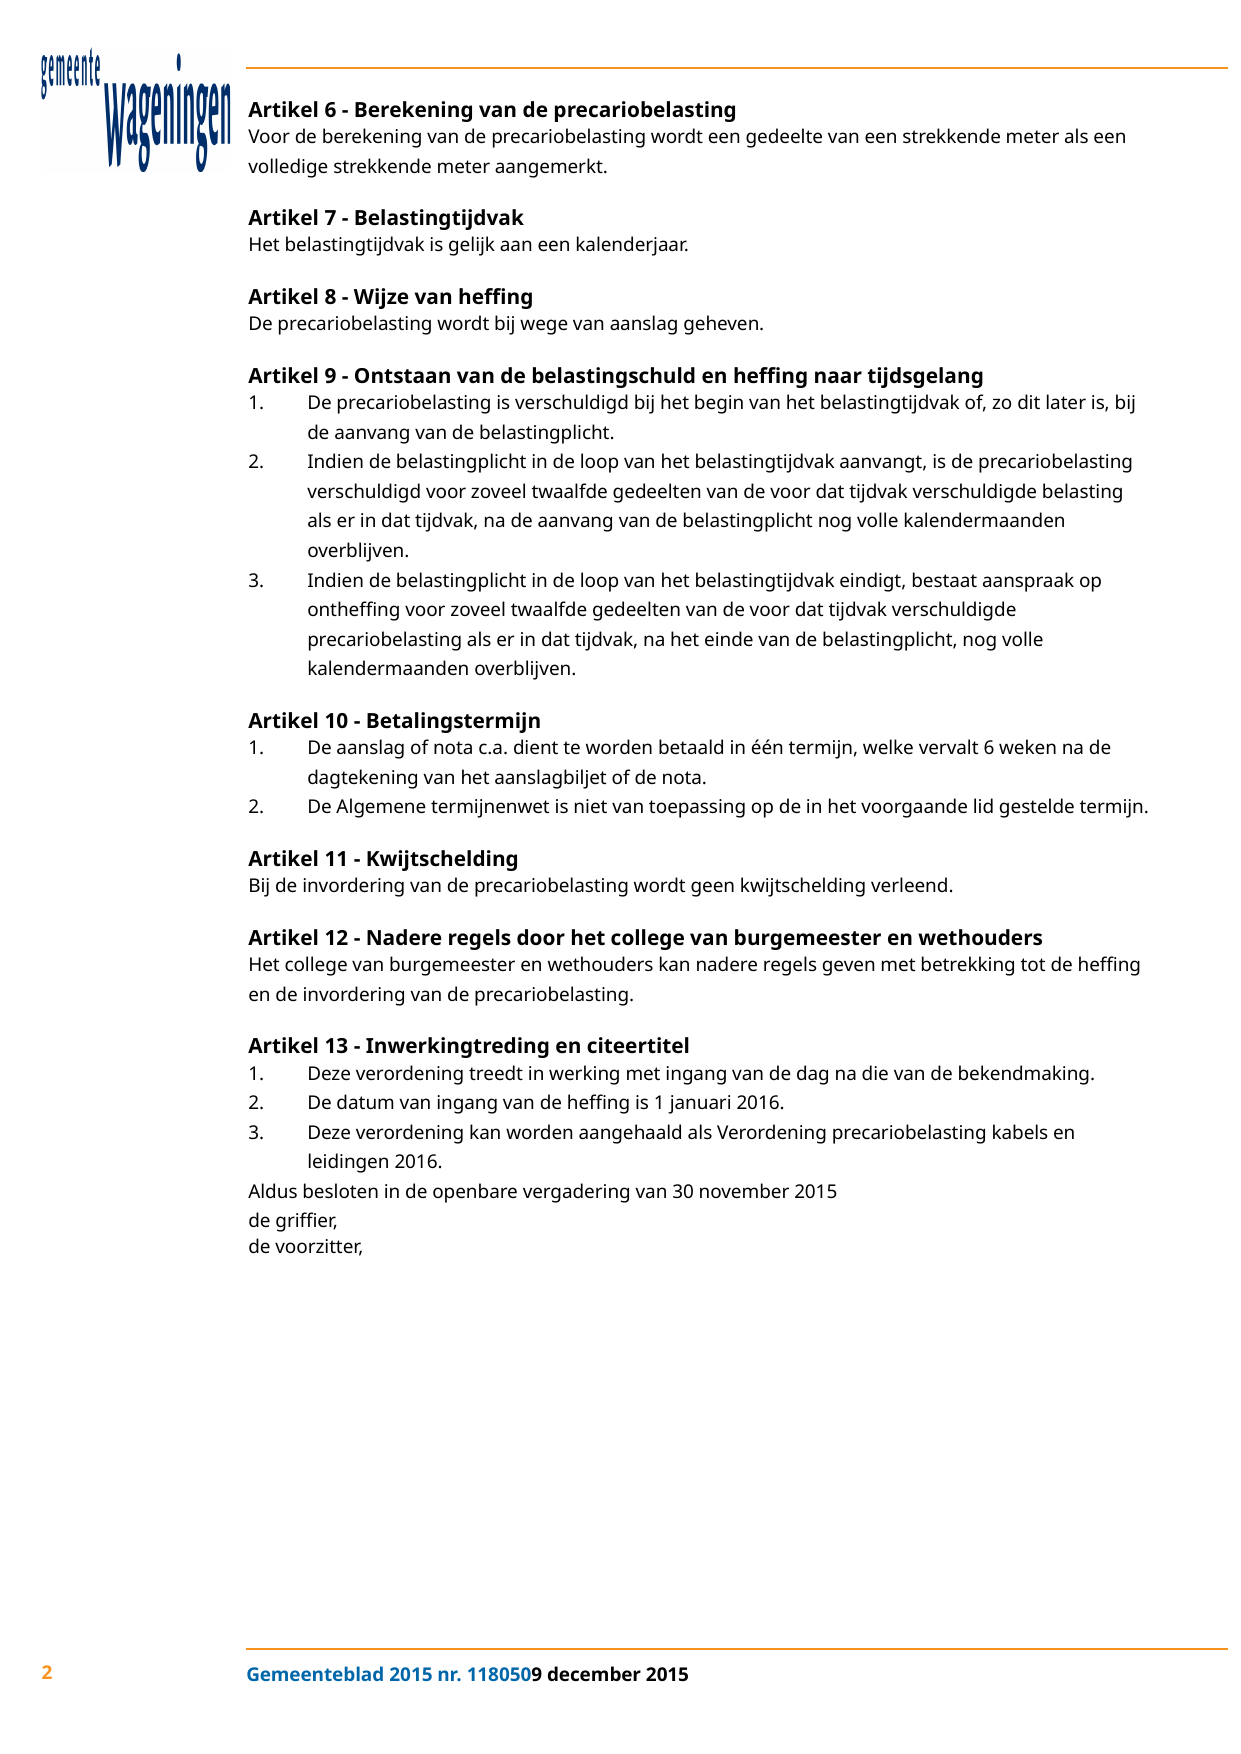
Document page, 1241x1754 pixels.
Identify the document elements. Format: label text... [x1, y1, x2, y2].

text Artikel 13 - Inwerkingtreding en citeertitel [248, 1031, 1152, 1060]
text Artikel 6 - Berekening van de precariobelasting [248, 95, 1152, 123]
text Aldus besloten in de openbare vergadering van 30 november 2015 [248, 1178, 1152, 1204]
text De precariobelasting wordt bij wege van aanslag geheven. [248, 311, 1152, 336]
text Artikel 11 - Kwijtschelding [248, 844, 1152, 872]
text Het college van burgemeester en wethouders kan nadere regels geven met betrekking tot de heffing en de invordering van de precariobelasting. [248, 951, 1152, 1007]
text Voor de berekening van de precariobelasting wordt een gedeelte van een strekkende meter als een volledige strekkende meter aangemerkt. [248, 123, 1152, 178]
text Artikel 10 - Betalingstermijn [248, 706, 1152, 734]
text Artikel 8 - Wijze van heffing [248, 282, 1152, 311]
list De Algemene termijnenwet is niet van toepassing op de in het voorgaande lid gestelde termijn. [248, 794, 1152, 819]
text Artikel 9 - Ontstaan van de belastingschuld en heffing naar tijdsgelang [248, 361, 1152, 389]
text Het belastingtijdvak is gelijk aan een kalenderjaar. [248, 232, 1152, 257]
text Artikel 7 - Belastingtijdvak [248, 203, 1152, 232]
list De precariobelasting is verschuldigd bij het begin van het belastingtijdvak of, zo dit later is, bij de aanvang van de belastingplicht. [248, 389, 1152, 445]
list Deze verordening kan worden aangehaald als Verordening precariobelasting kabels en leidingen 2016. [248, 1119, 1152, 1174]
picture [41, 47, 231, 172]
list Indien de belastingplicht in de loop van het belastingtijdvak aanvangt, is de precariobelasting verschuldigd voor zoveel twaalfde gedeelten van de voor dat tijdvak verschuldigde belasting als er in dat tijdvak, na de aanvang van de belastingplicht nog volle kalendermaanden overblijven. [248, 448, 1152, 563]
list Indien de belastingplicht in de loop van het belastingtijdvak eindigt, bestaat aanspraak op ontheffing voor zoveel twaalfde gedeelten van de voor dat tijdvak verschuldigde precariobelasting als er in dat tijdvak, na het einde van de belastingplicht, nog volle kalendermaanden overblijven. [248, 567, 1152, 681]
text de voorzitter, [248, 1233, 1152, 1259]
text Bij de invordering van de precariobelasting wordt geen kwijtschelding verleend. [248, 872, 1152, 898]
list Deze verordening treedt in werking met ingang van de dag na die van de bekendmaking. [248, 1060, 1152, 1086]
text de griffier, [248, 1208, 1152, 1233]
list De datum van ingang van de heffing is 1 januari 2016. [248, 1089, 1152, 1115]
list De aanslag of nota c.a. dient te worden betaald in één termijn, welke vervalt 6 weken na de dagtekening van het aanslagbiljet of de nota. [248, 734, 1152, 790]
text Artikel 12 - Nadere regels door het college van burgemeester en wethouders [248, 923, 1152, 951]
